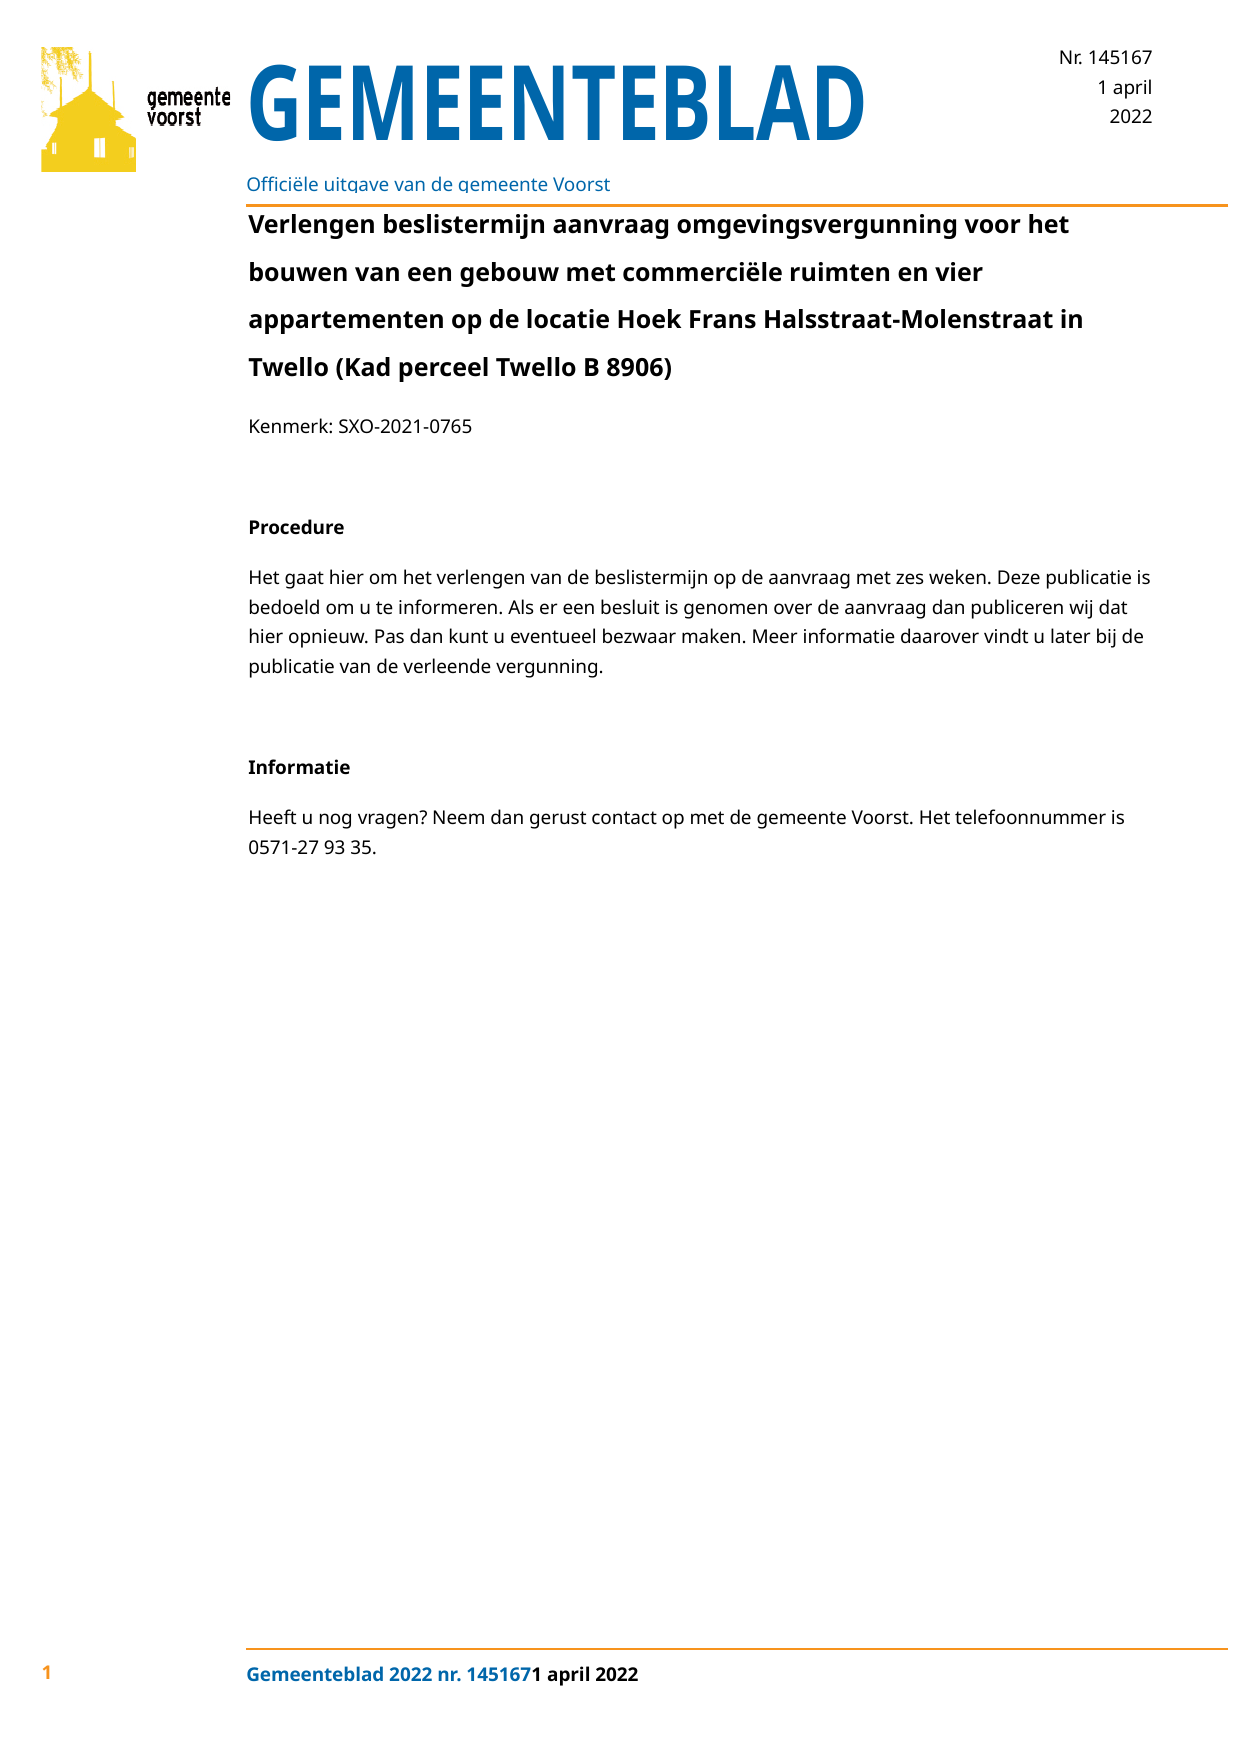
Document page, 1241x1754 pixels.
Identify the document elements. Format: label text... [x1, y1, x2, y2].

text Kenmerk: SXO-2021-0765 [248, 413, 1152, 439]
picture [41, 47, 231, 172]
text Informatie [248, 754, 1152, 780]
text Het gaat hier om het verlengen van de beslistermijn op de aanvraag met zes weken. Deze publicatie is bedoeld om u te informeren. Als er een besluit is genomen over de aanvraag dan publiceren wij dat hier opnieuw. Pas dan kunt u eventueel bezwaar maken. Meer informatie daarover vindt u later bij de publicatie van de verleende vergunning. [248, 564, 1152, 679]
text Heeft u nog vragen? Neem dan gerust contact op met de gemeente Voorst. Het telefoonnummer is 0571-27 93 35. [248, 804, 1152, 860]
text Verlengen beslistermijn aanvraag omgevingsvergunning voor het bouwen van een gebouw met commerciële ruimten en vier appartementen op de locatie Hoek Frans Halsstraat-Molenstraat in Twello (Kad perceel Twello B 8906) [248, 207, 1152, 384]
text Procedure [248, 514, 1152, 540]
